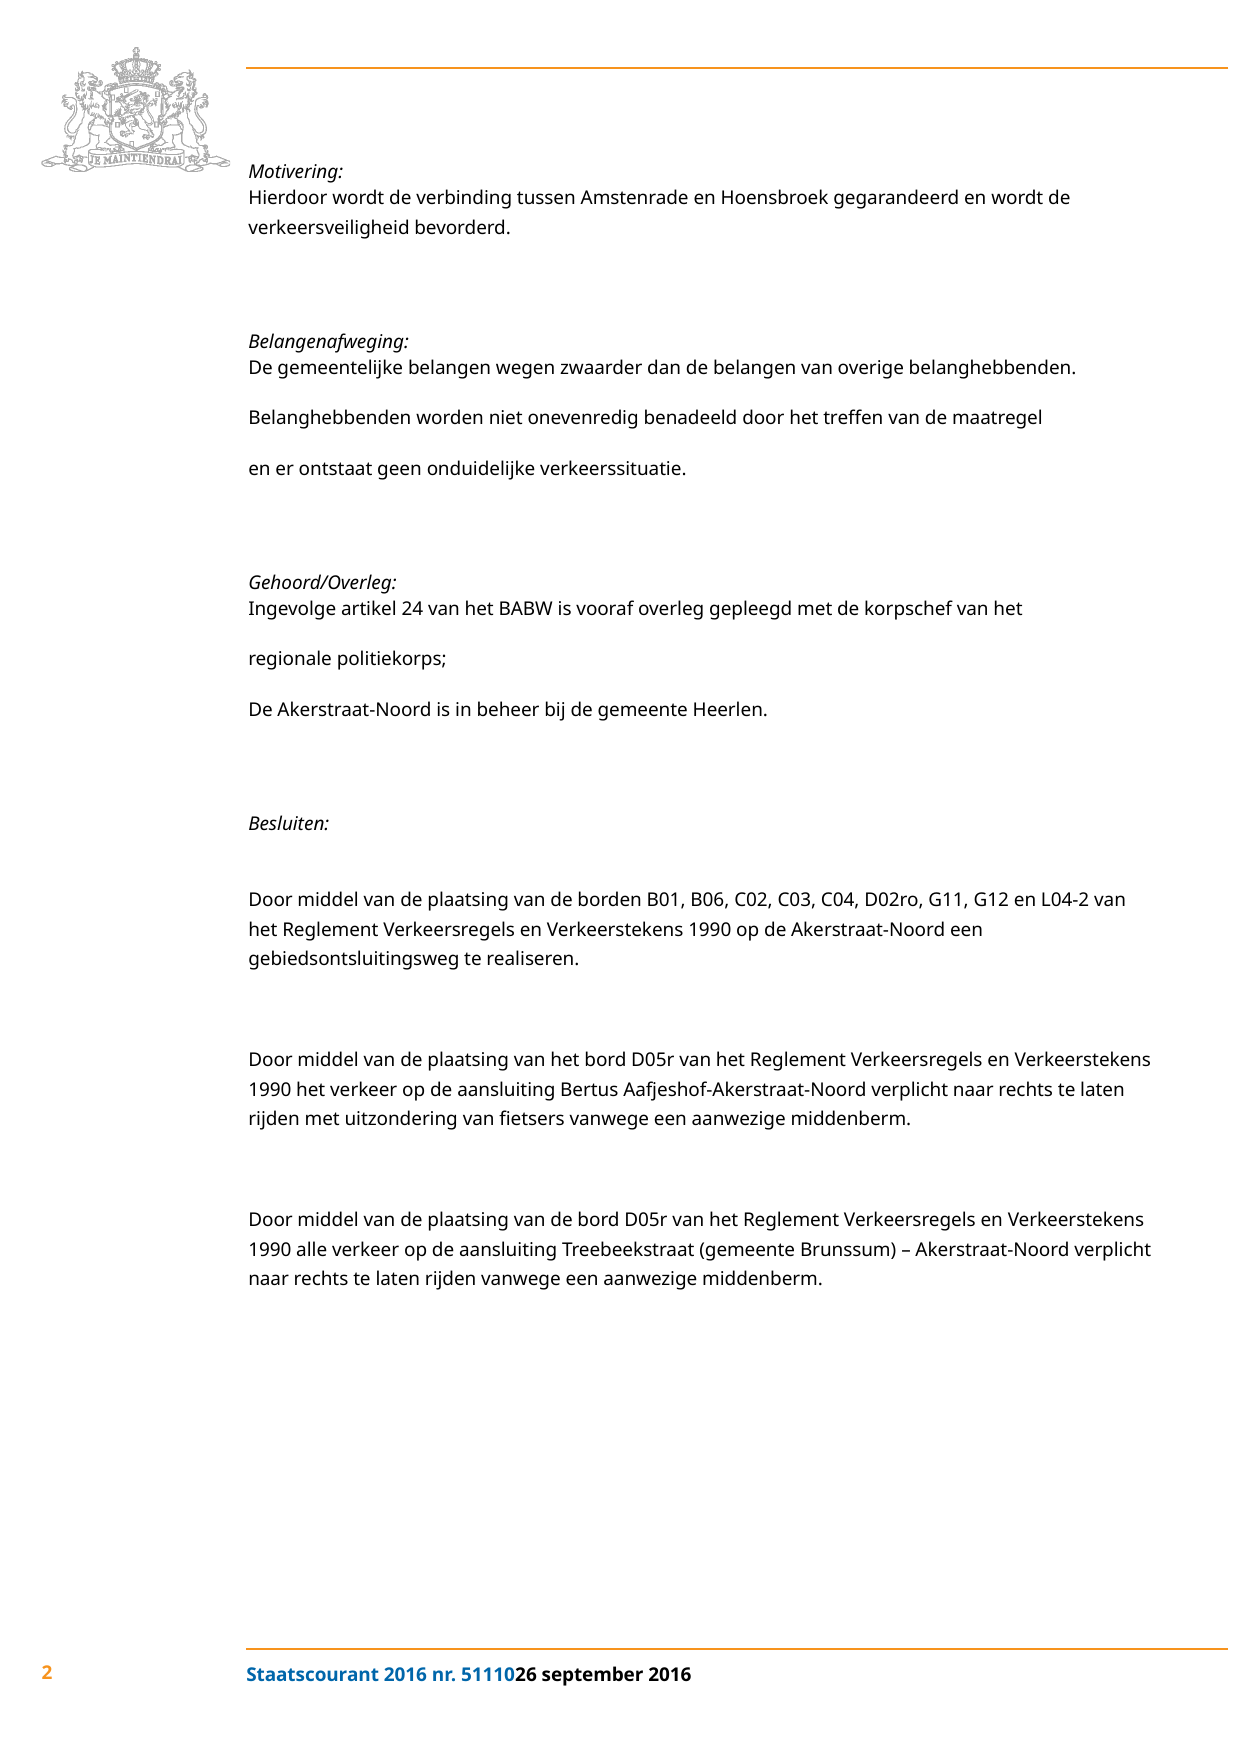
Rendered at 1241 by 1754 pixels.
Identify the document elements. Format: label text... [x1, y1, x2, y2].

text regionale politiekorps; [248, 646, 1152, 671]
text Belangenafweging: [248, 328, 1152, 354]
text Motivering: [248, 159, 1152, 184]
text Door middel van de plaatsing van de bord D05r van het Reglement Verkeersregels en Verkeerstekens 1990 alle verkeer op de aansluiting Treebeekstraat (gemeente Brunssum) – Akerstraat-Noord verplicht naar rechts te laten rijden vanwege een aanwezige middenberm. [248, 1206, 1152, 1291]
text Door middel van de plaatsing van de borden B01, B06, C02, C03, C04, D02ro, G11, G12 en L04-2 van het Reglement Verkeersregels en Verkeerstekens 1990 op de Akerstraat-Noord een gebiedsontsluitingsweg te realiseren. [248, 886, 1152, 971]
text De Akerstraat-Noord is in beheer bij de gemeente Heerlen. [248, 696, 1152, 722]
text Door middel van de plaatsing van het bord D05r van het Reglement Verkeersregels en Verkeerstekens 1990 het verkeer op de aansluiting Bertus Aafjeshof-Akerstraat-Noord verplicht naar rechts te laten rijden met uitzondering van fietsers vanwege een aanwezige middenberm. [248, 1046, 1152, 1131]
text Belanghebbenden worden niet onevenredig benadeeld door het treffen van de maatregel [248, 404, 1152, 430]
text Besluiten: [248, 810, 1152, 836]
text Hierdoor wordt de verbinding tussen Amstenrade en Hoensbroek gegarandeerd en wordt de verkeersveiligheid bevorderd. [248, 184, 1152, 240]
text Gehoord/Overleg: [248, 569, 1152, 595]
text De gemeentelijke belangen wegen zwaarder dan de belangen van overige belanghebbenden. [248, 354, 1152, 380]
text en er ontstaat geen onduidelijke verkeerssituatie. [248, 455, 1152, 481]
picture [41, 47, 231, 172]
text Ingevolge artikel 24 van het BABW is vooraf overleg gepleegd met de korpschef van het [248, 595, 1152, 621]
